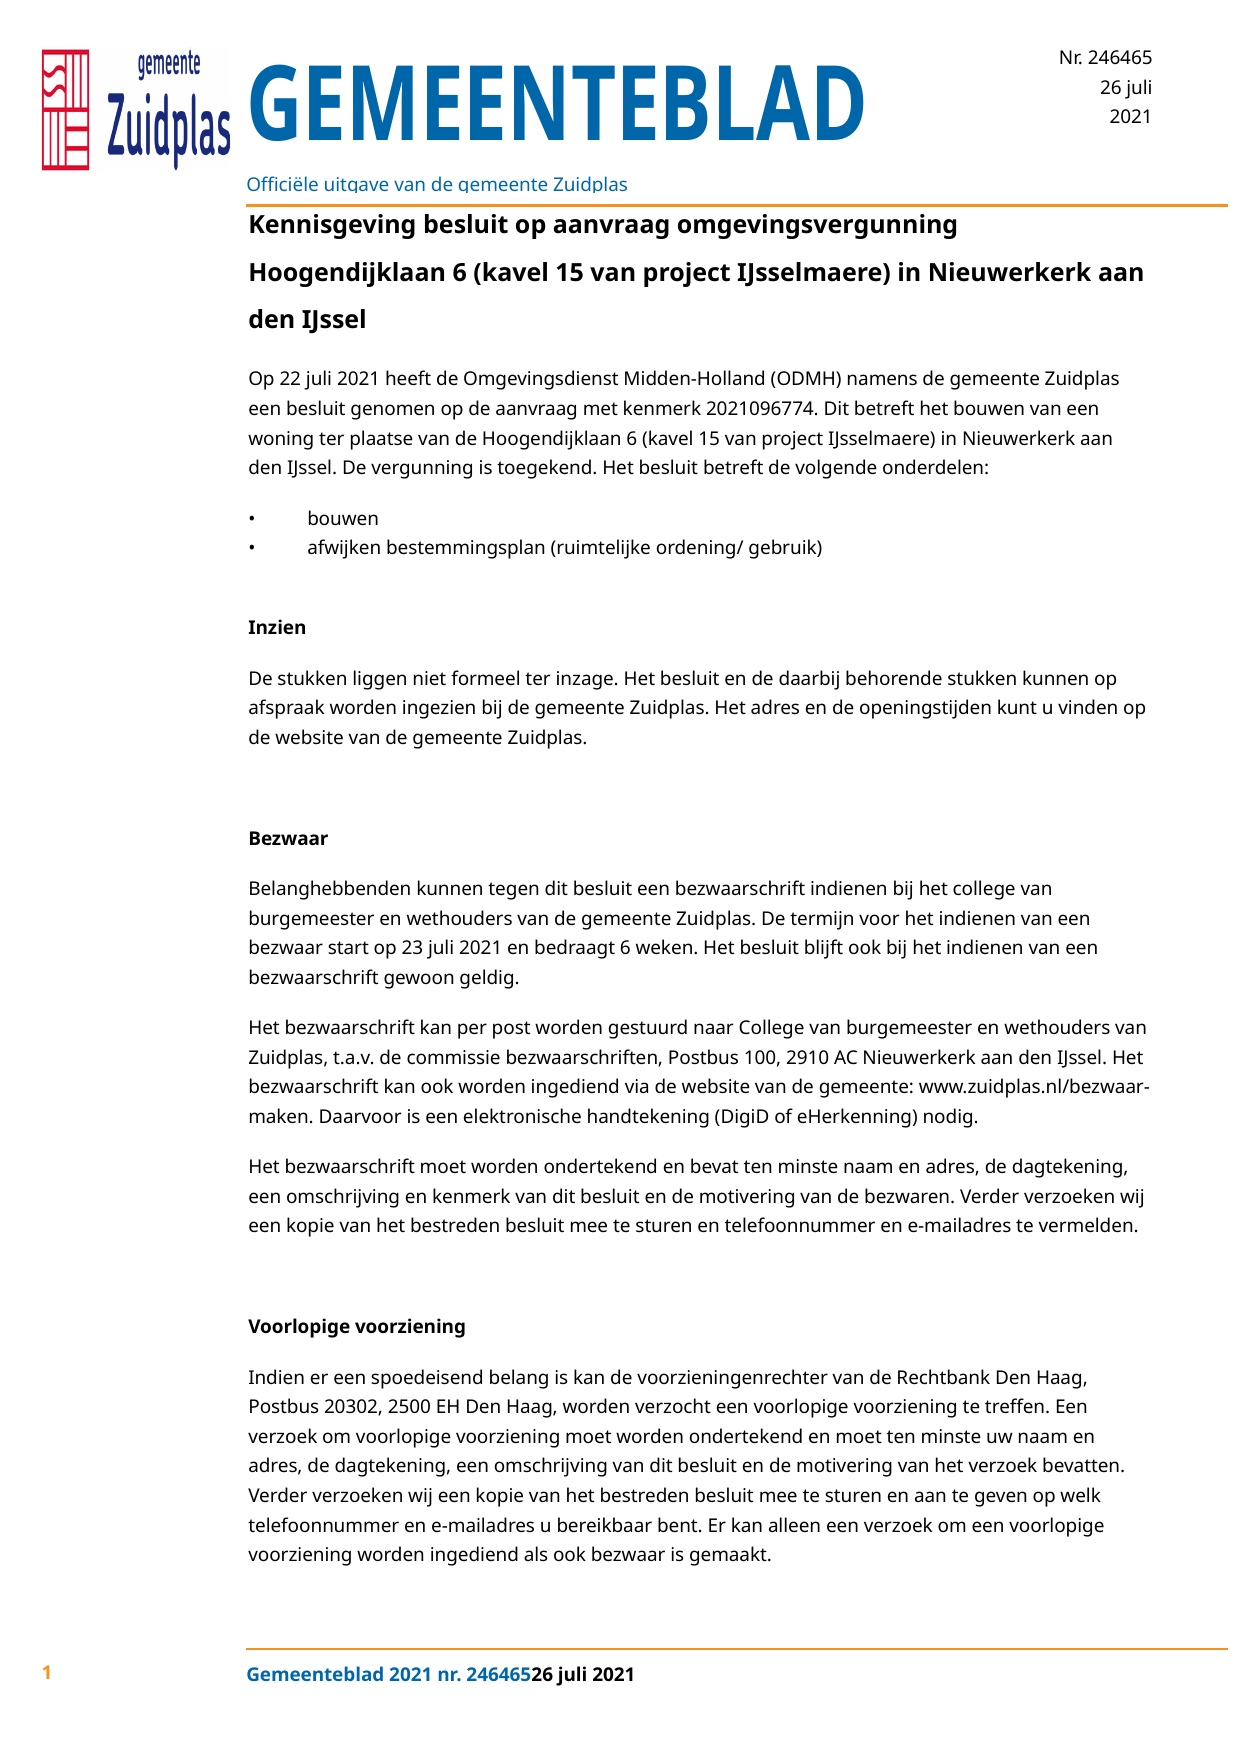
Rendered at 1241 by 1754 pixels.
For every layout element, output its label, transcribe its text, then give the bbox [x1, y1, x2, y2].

text De stukken liggen niet formeel ter inzage. Het besluit en de daarbij behorende stukken kunnen op afspraak worden ingezien bij de gemeente Zuidplas. Het adres en de openingstijden kunt u vinden op de website van de gemeente Zuidplas. [248, 665, 1152, 749]
text Kennisgeving besluit op aanvraag omgevingsvergunning Hoogendijklaan 6 (kavel 15 van project IJsselmaere) in Nieuwerkerk aan den IJssel [248, 207, 1152, 336]
text Indien er een spoedeisend belang is kan de voorzieningenrechter van de Rechtbank Den Haag, Postbus 20302, 2500 EH Den Haag, worden verzocht een voorlopige voorziening te treffen. Een verzoek om voorlopige voorziening moet worden ondertekend en moet ten minste uw naam en adres, de dagtekening, een omschrijving van dit besluit en de motivering van het verzoek bevatten. Verder verzoeken wij een kopie van het bestreden besluit mee te sturen en aan te geven op welk telefoonnummer en e-mailadres u bereikbaar bent. Er kan alleen een verzoek om een voorlopige voorziening worden ingediend als ook bezwaar is gemaakt. [248, 1364, 1152, 1567]
text Belanghebbenden kunnen tegen dit besluit een bezwaarschrift indienen bij het college van burgemeester en wethouders van de gemeente Zuidplas. De termijn voor het indienen van een bezwaar start op 23 juli 2021 en bedraagt 6 weken. Het besluit blijft ook bij het indienen van een bezwaarschrift gewoon geldig. [248, 875, 1152, 989]
text Op 22 juli 2021 heeft de Omgevingsdienst Midden-Holland (ODMH) namens de gemeente Zuidplas een besluit genomen op de aanvraag met kenmerk 2021096774. Dit betreft het bouwen van een woning ter plaatse van de Hoogendijklaan 6 (kavel 15 van project IJsselmaere) in Nieuwerkerk aan den IJssel. De vergunning is toegekend. Het besluit betreft de volgende onderdelen: [248, 366, 1152, 480]
text Bezwaar [248, 825, 1152, 850]
list bouwen [248, 505, 1152, 530]
text Voorlopige voorziening [248, 1313, 1152, 1339]
text Inzien [248, 614, 1152, 640]
list afwijken bestemmingsplan (ruimtelijke ordening/ gebruik) [248, 534, 1152, 560]
picture [41, 47, 231, 172]
text Het bezwaarschrift kan per post worden gestuurd naar College van burgemeester en wethouders van Zuidplas, t.a.v. de commissie bezwaarschriften, Postbus 100, 2910 AC Nieuwerkerk aan den IJssel. Het bezwaarschrift kan ook worden ingediend via de website van de gemeente: www.zuidplas.nl/bezwaar-maken. Daarvoor is een elektronische handtekening (DigiD of eHerkenning) nodig. [248, 1014, 1152, 1129]
text Het bezwaarschrift moet worden ondertekend en bevat ten minste naam en adres, de dagtekening, een omschrijving en kenmerk van dit besluit en de motivering van de bezwaren. Verder verzoeken wij een kopie van het bestreden besluit mee te sturen en telefoonnummer en e-mailadres te vermelden. [248, 1153, 1152, 1238]
